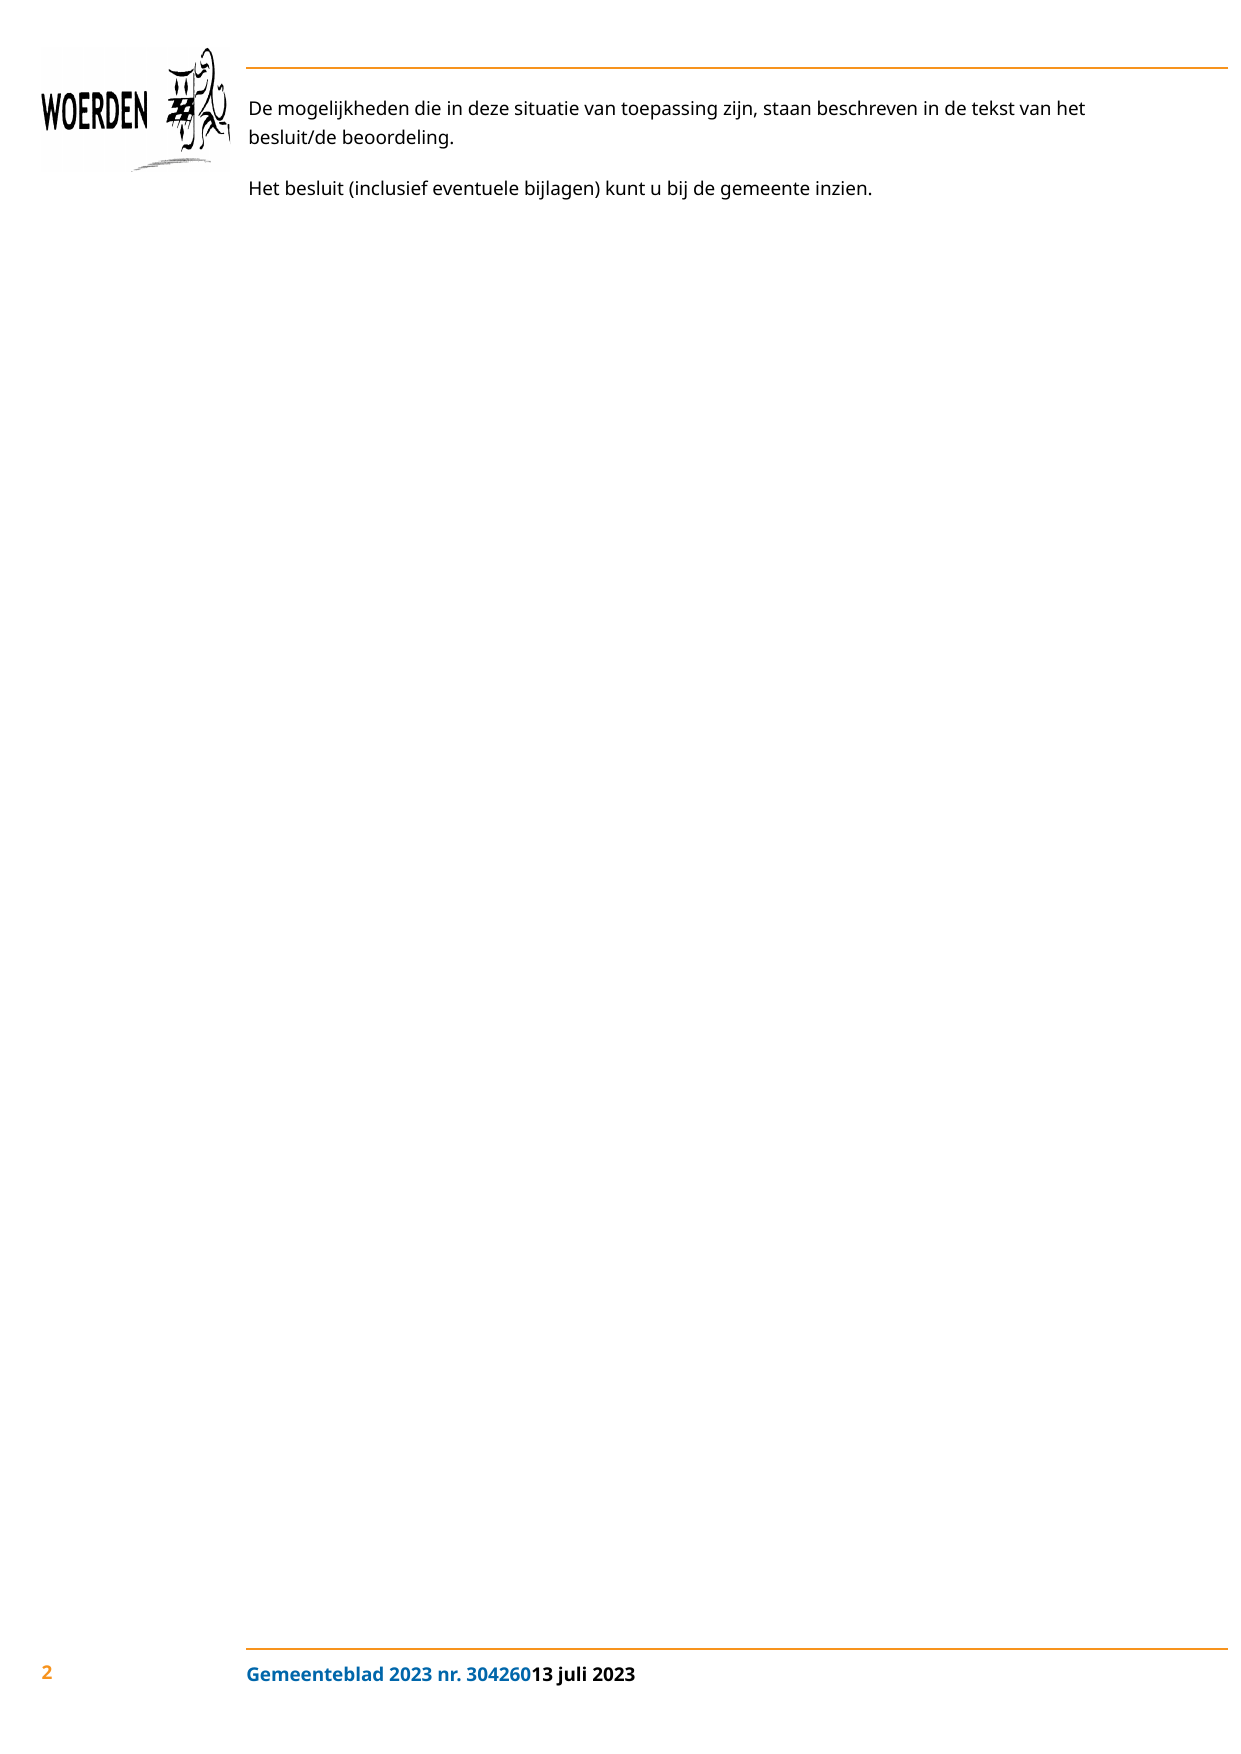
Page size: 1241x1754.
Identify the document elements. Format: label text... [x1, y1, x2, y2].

text De mogelijkheden die in deze situatie van toepassing zijn, staan beschreven in de tekst van het besluit/de beoordeling. [248, 95, 1152, 150]
picture [41, 47, 231, 172]
text Het besluit (inclusief eventuele bijlagen) kunt u bij de gemeente inzien. [248, 175, 1152, 201]
